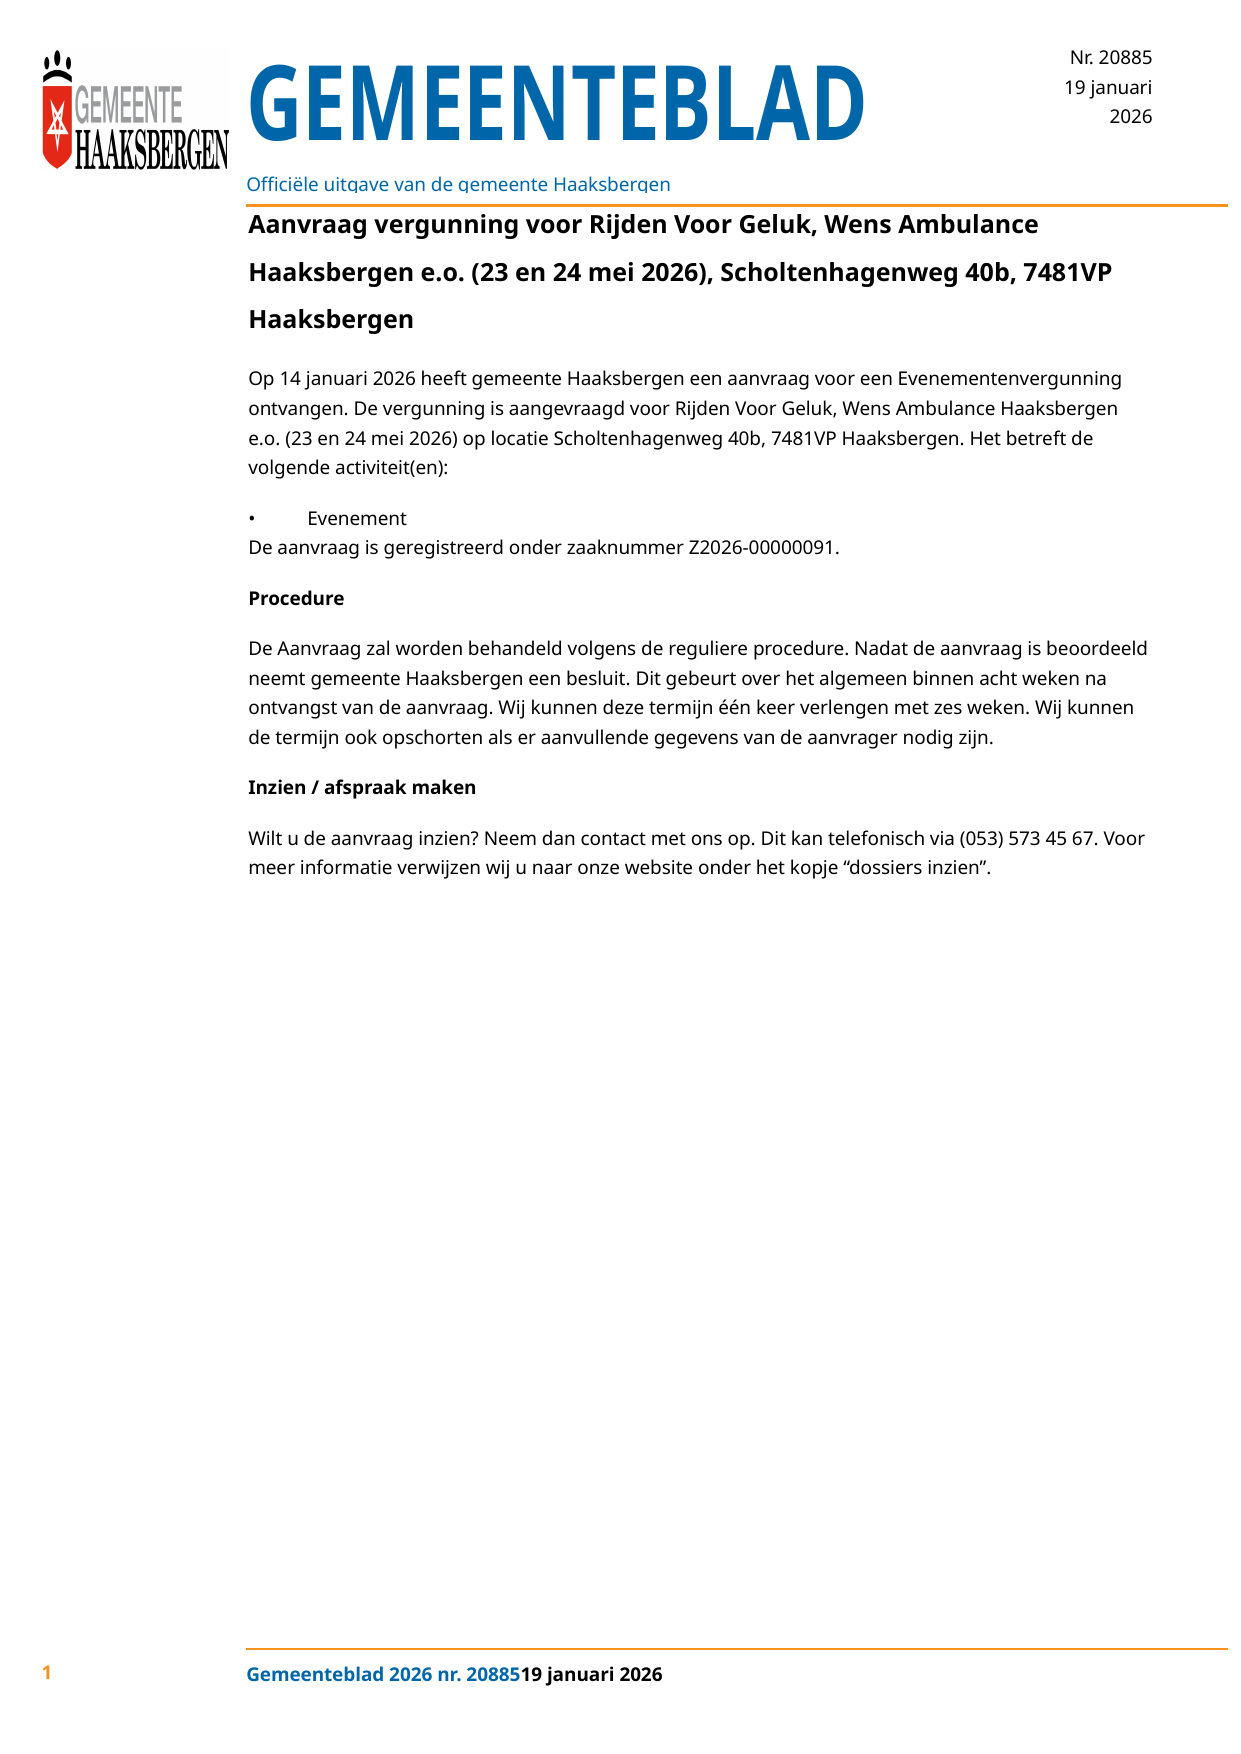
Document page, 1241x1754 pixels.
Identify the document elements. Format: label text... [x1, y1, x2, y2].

text Procedure [248, 585, 1152, 610]
text Wilt u de aanvraag inzien? Neem dan contact met ons op. Dit kan telefonisch via (053) 573 45 67. Voor meer informatie verwijzen wij u naar onze website onder het kopje “dossiers inzien”. [248, 825, 1152, 880]
text Inzien / afspraak maken [248, 774, 1152, 800]
list Evenement [248, 505, 1152, 530]
picture [41, 47, 231, 172]
text De Aanvraag zal worden behandeld volgens de reguliere procedure. Nadat de aanvraag is beoordeeld neemt gemeente Haaksbergen een besluit. Dit gebeurt over het algemeen binnen acht weken na ontvangst van de aanvraag. Wij kunnen deze termijn één keer verlengen met zes weken. Wij kunnen de termijn ook opschorten als er aanvullende gegevens van de aanvrager nodig zijn. [248, 635, 1152, 749]
text Op 14 januari 2026 heeft gemeente Haaksbergen een aanvraag voor een Evenementenvergunning ontvangen. De vergunning is aangevraagd voor Rijden Voor Geluk, Wens Ambulance Haaksbergen e.o. (23 en 24 mei 2026) op locatie Scholtenhagenweg 40b, 7481VP Haaksbergen. Het betreft de volgende activiteit(en): [248, 366, 1152, 480]
text Aanvraag vergunning voor Rijden Voor Geluk, Wens Ambulance Haaksbergen e.o. (23 en 24 mei 2026), Scholtenhagenweg 40b, 7481VP Haaksbergen [248, 207, 1152, 336]
text De aanvraag is geregistreerd onder zaaknummer Z2026-00000091. [248, 534, 1152, 560]
